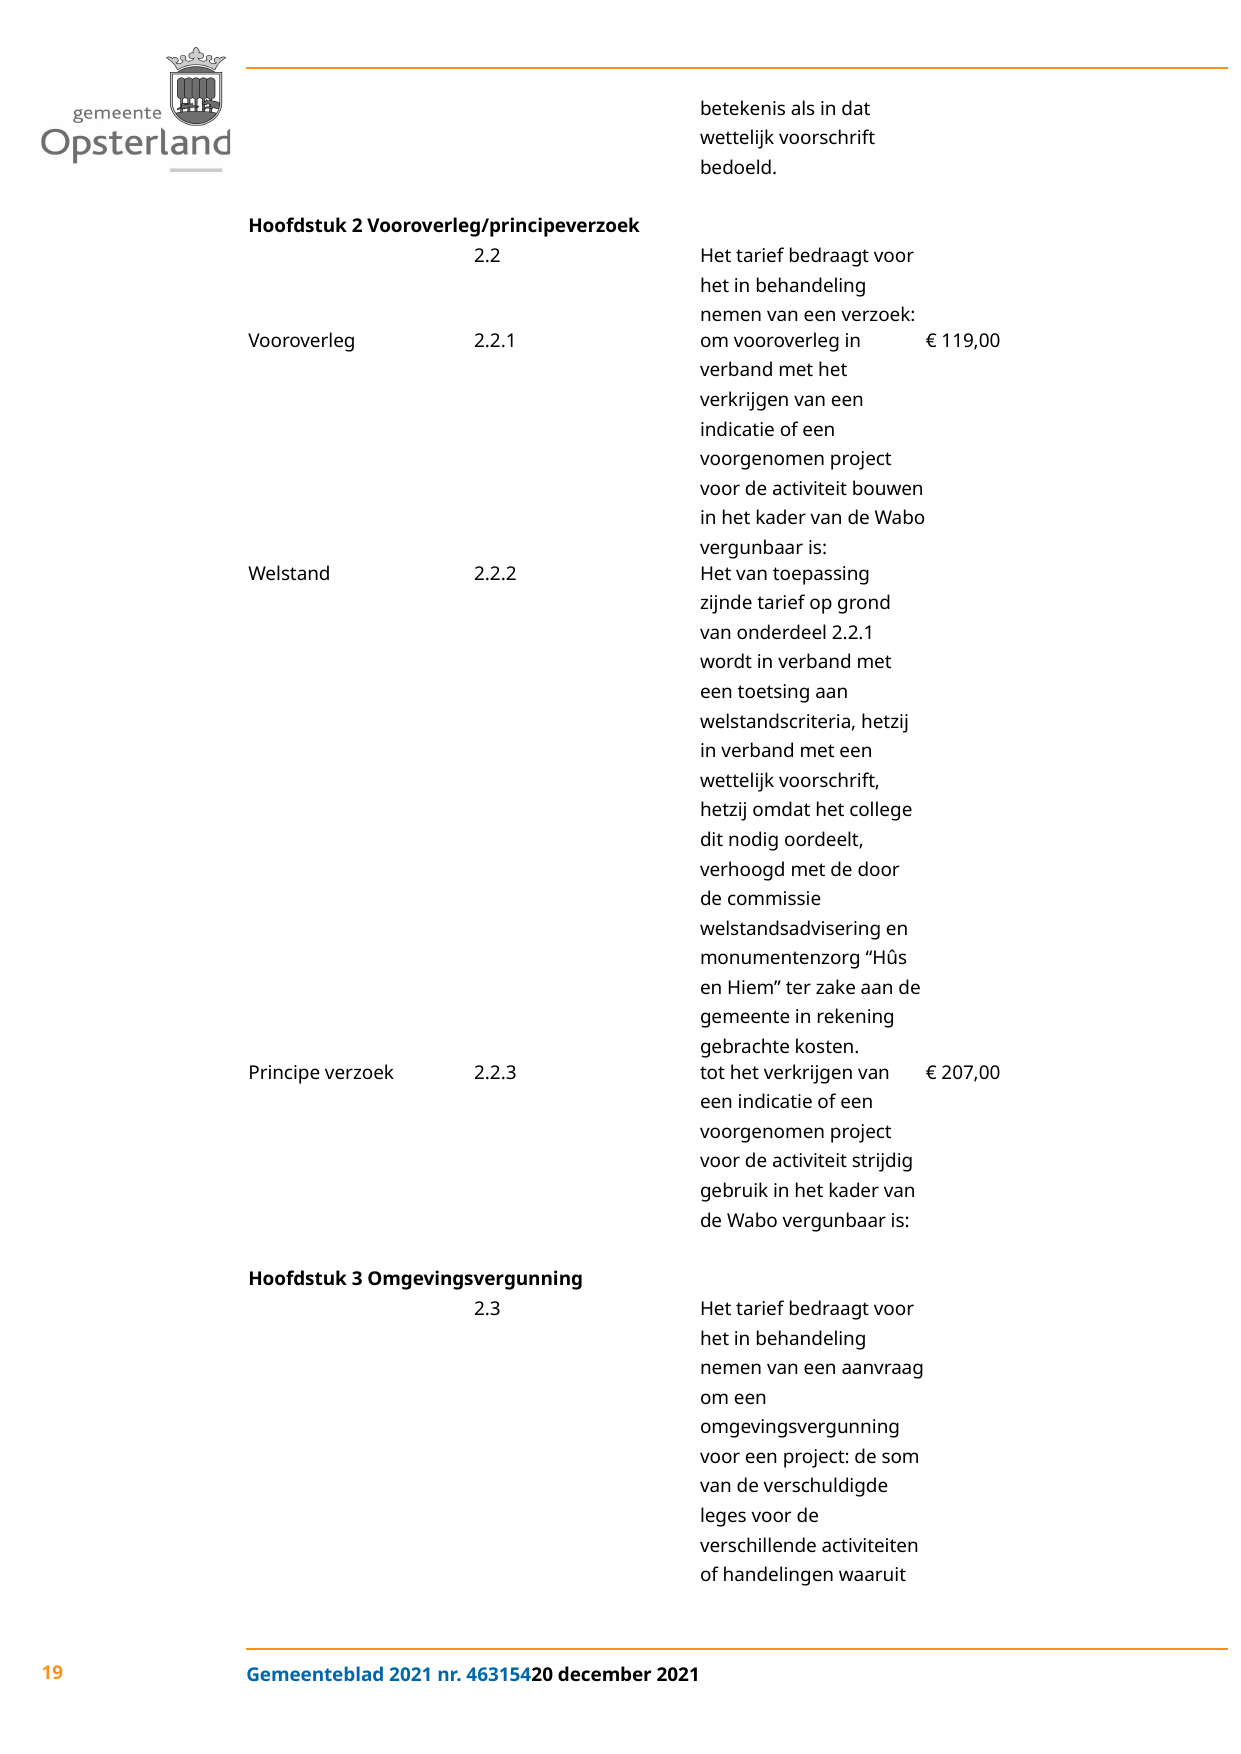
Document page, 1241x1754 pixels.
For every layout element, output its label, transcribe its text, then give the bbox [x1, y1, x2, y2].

table_cell betekenis als in dat wettelijk voorschrift bedoeld. [700, 95, 926, 180]
table_header [926, 242, 1152, 327]
picture [41, 47, 231, 172]
table_cell [248, 95, 474, 180]
table_cell € 207,00 [926, 1059, 1152, 1233]
table_cell € 119,00 [926, 327, 1152, 560]
table_header Het tarief bedraagt voor het in behandeling nemen van een aanvraag om een omgevingsvergunning voor een project: de som van de verschuldigde leges voor de verschillende activiteiten of handelingen waaruit [700, 1295, 926, 1587]
text Hoofdstuk 3 Omgevingsvergunning [248, 1265, 1152, 1291]
table_cell tot het verkrijgen van een indicatie of een voorgenomen project voor de activiteit strijdig gebruik in het kader van de Wabo vergunbaar is: [700, 1059, 926, 1233]
table_cell om vooroverleg in verband met het verkrijgen van een indicatie of een voorgenomen project voor de activiteit bouwen in het kader van de Wabo vergunbaar is: [700, 327, 926, 560]
table_header [248, 242, 474, 327]
table_cell Vooroverleg [248, 327, 474, 560]
table_cell Welstand [248, 560, 474, 1059]
table_cell 2.2.2 [474, 560, 700, 1059]
table_cell Het van toepassing zijnde tarief op grond van onderdeel 2.2.1 wordt in verband met een toetsing aan welstandscriteria, hetzij in verband met een wettelijk voorschrift, hetzij omdat het college dit nodig oordeelt, verhoogd met de door de commissie welstandsadvisering en monumentenzorg “Hûs en Hiem” ter zake aan de gemeente in rekening gebrachte kosten. [700, 560, 926, 1059]
table_header [926, 1295, 1152, 1587]
table_header 2.3 [474, 1295, 700, 1587]
table_cell [474, 95, 700, 180]
table_cell Principe verzoek [248, 1059, 474, 1233]
text Hoofdstuk 2 Vooroverleg/principeverzoek [248, 212, 1152, 238]
table_header 2.2 [474, 242, 700, 327]
table_header Het tarief bedraagt voor het in behandeling nemen van een verzoek: [700, 242, 926, 327]
table_header [248, 1295, 474, 1587]
table_cell 2.2.3 [474, 1059, 700, 1233]
table_cell 2.2.1 [474, 327, 700, 560]
table_cell [926, 95, 1152, 180]
table_cell [926, 560, 1152, 1059]
